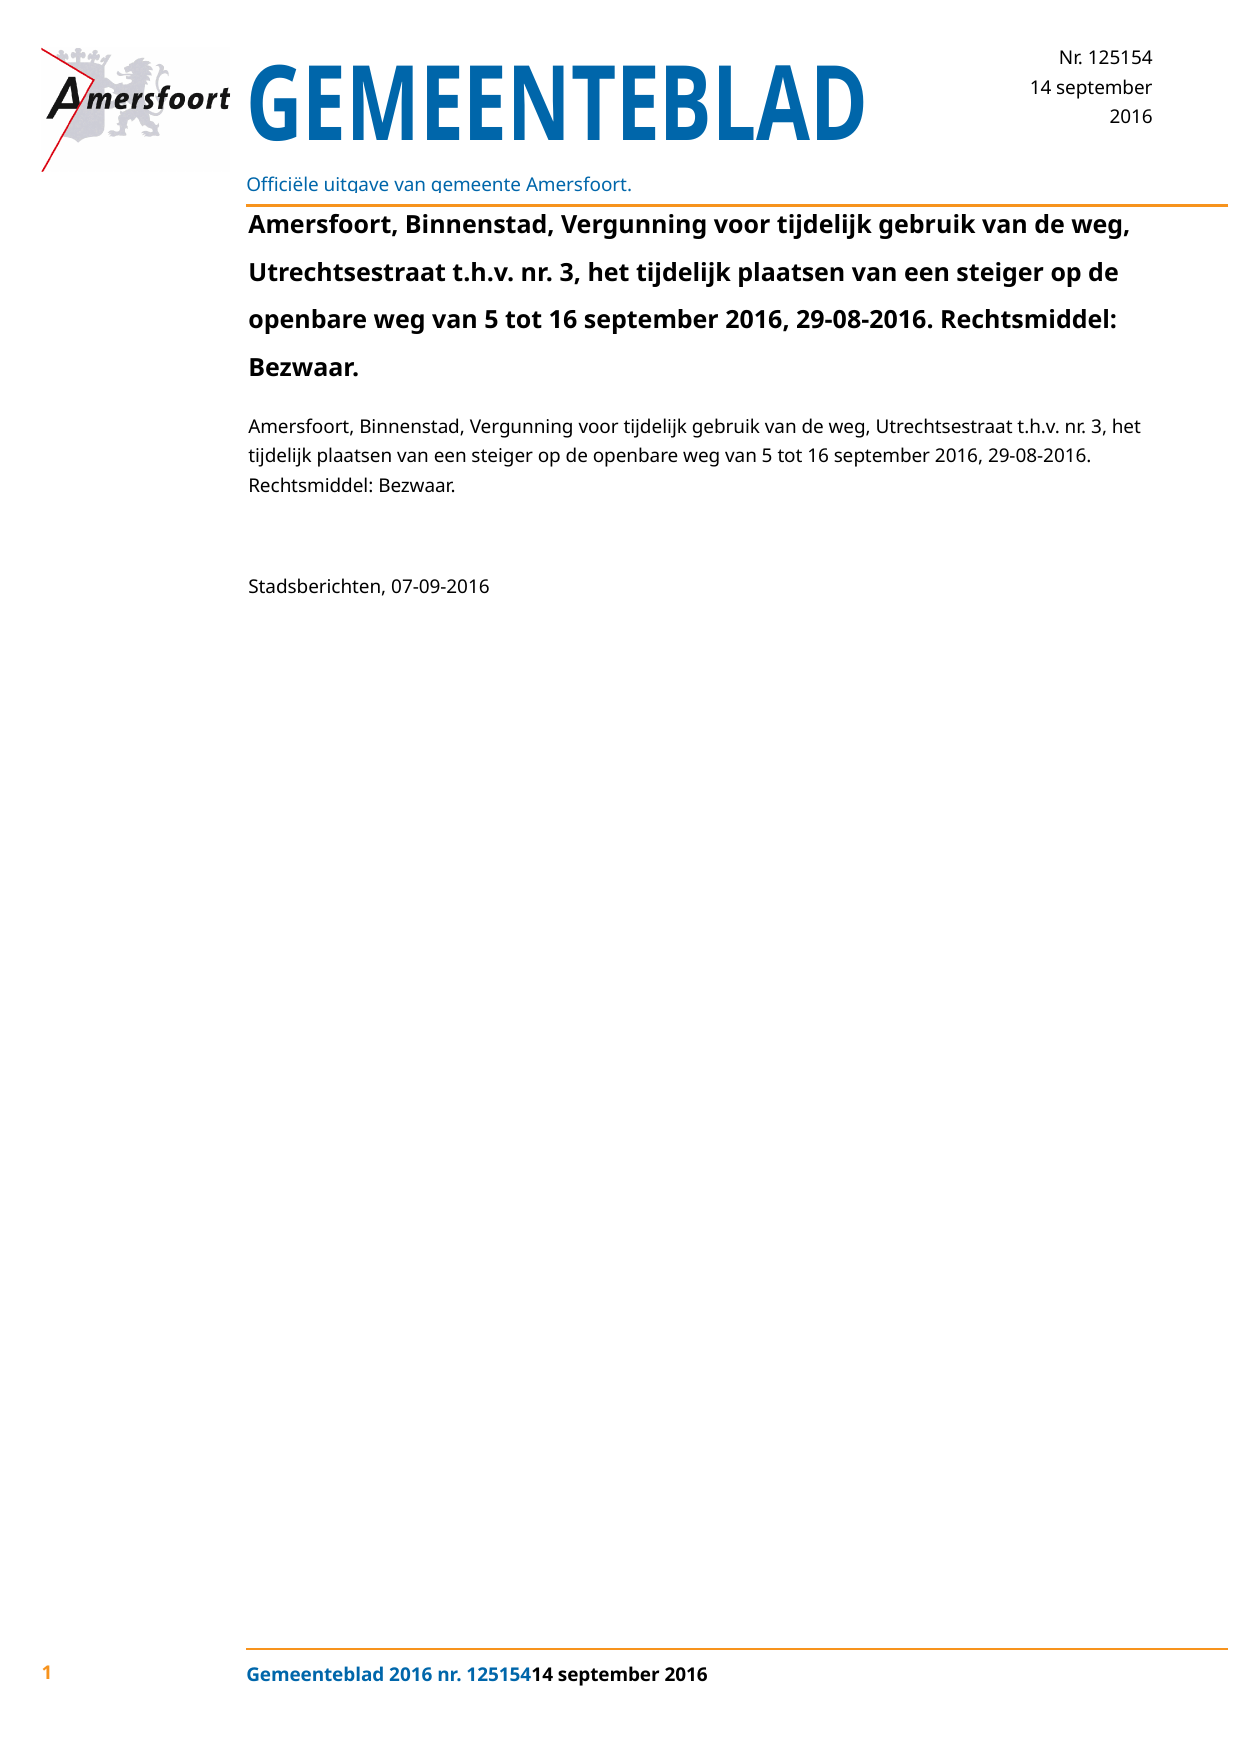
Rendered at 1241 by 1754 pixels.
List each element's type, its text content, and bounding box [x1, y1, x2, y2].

text Amersfoort, Binnenstad, Vergunning voor tijdelijk gebruik van de weg, Utrechtsestraat t.h.v. nr. 3, het tijdelijk plaatsen van een steiger op de openbare weg van 5 tot 16 september 2016, 29-08-2016. Rechtsmiddel: Bezwaar. [248, 207, 1152, 384]
text Amersfoort, Binnenstad, Vergunning voor tijdelijk gebruik van de weg, Utrechtsestraat t.h.v. nr. 3, het tijdelijk plaatsen van een steiger op de openbare weg van 5 tot 16 september 2016, 29-08-2016. Rechtsmiddel: Bezwaar. [248, 413, 1152, 498]
picture [41, 47, 231, 172]
text Stadsberichten, 07-09-2016 [248, 573, 1152, 599]
